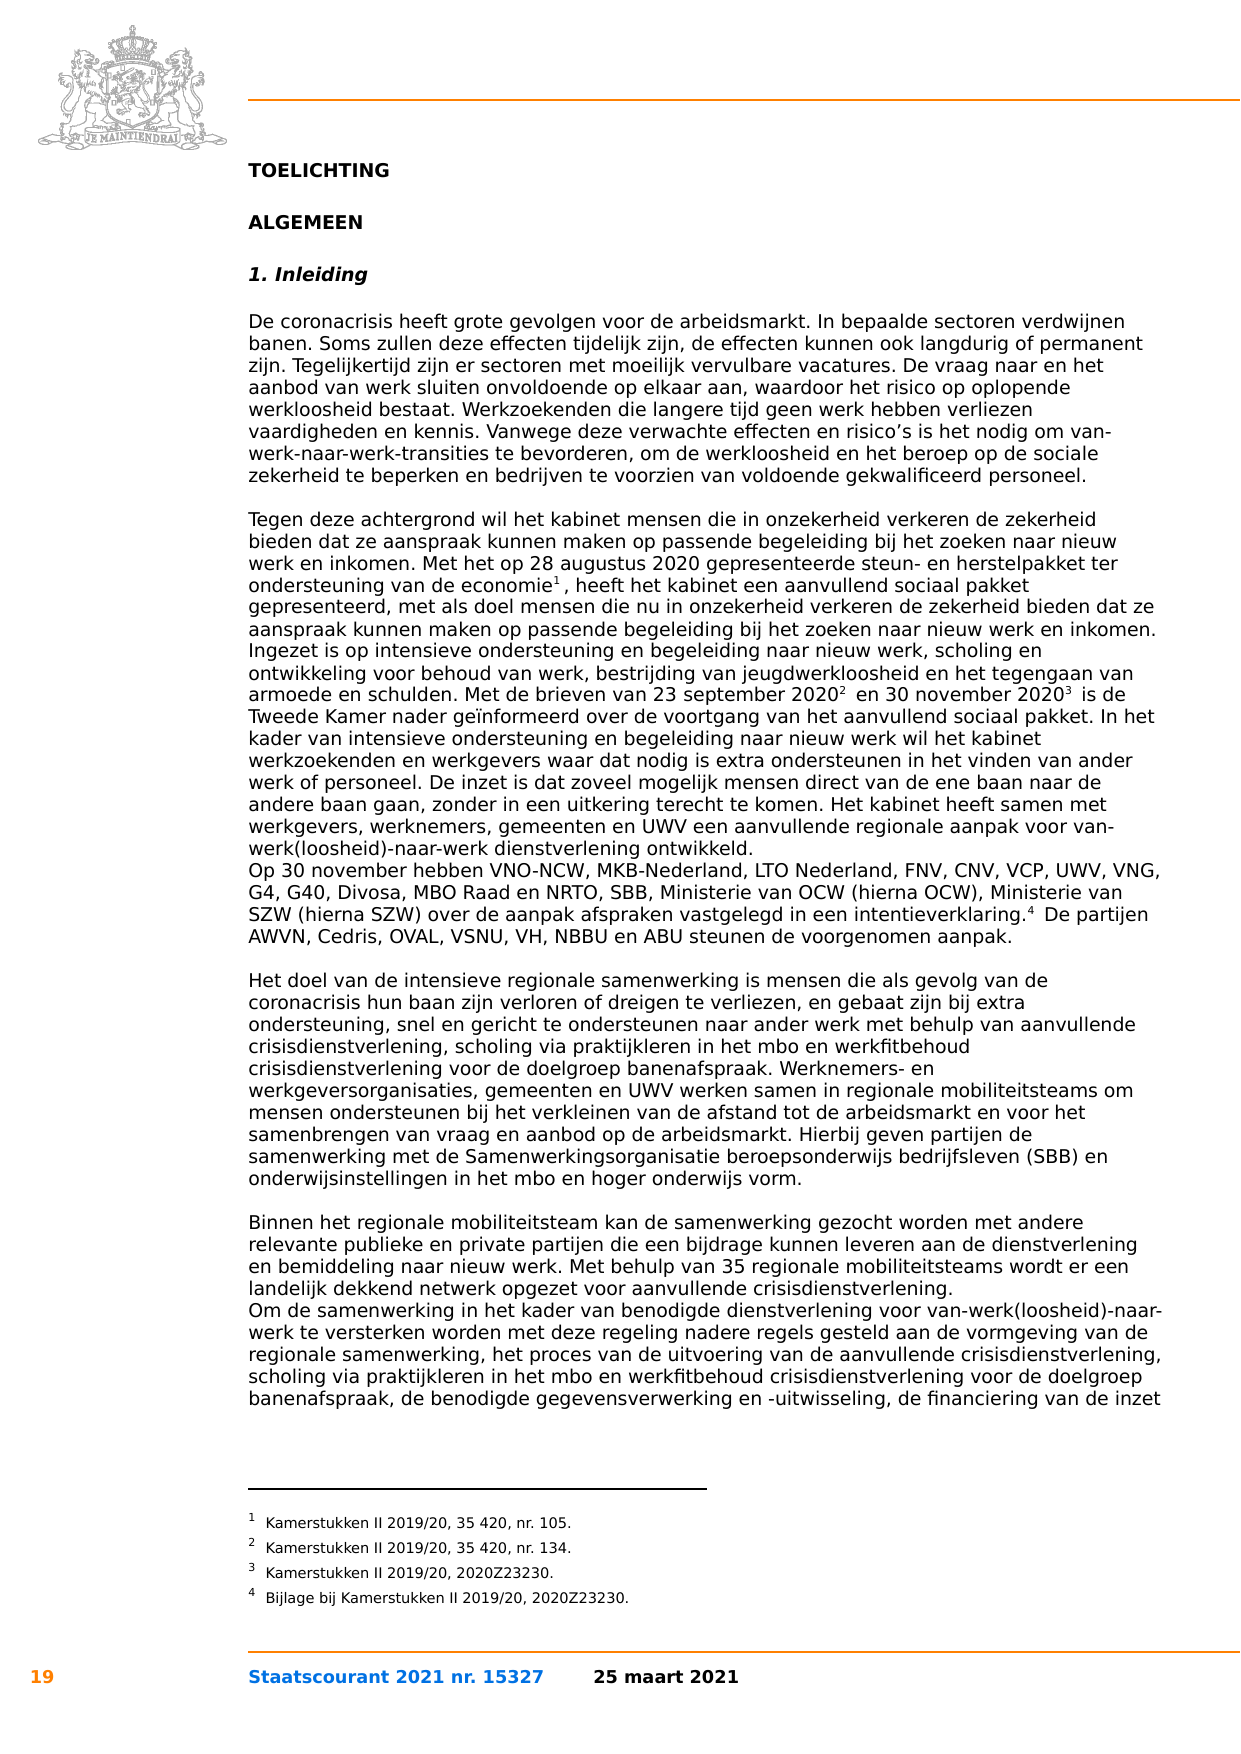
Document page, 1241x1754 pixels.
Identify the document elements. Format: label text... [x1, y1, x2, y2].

text Bijlage bij Kamerstukken II 2019/20, 2020Z23230. [248, 1586, 1163, 1608]
text Het doel van de intensieve regionale samenwerking is mensen die als gevolg van de coronacrisis hun baan zijn verloren of dreigen te verliezen, en gebaat zijn bij extra ondersteuning, snel en gericht te ondersteunen naar ander werk met behulp van aanvullende crisisdienstverlening, scholing via praktijkleren in het mbo en werkfitbehoud crisisdienstverlening voor de doelgroep banenafspraak. Werknemers- en werkgeversorganisaties, gemeenten en UWV werken samen in regionale mobiliteitsteams om mensen ondersteunen bij het verkleinen van de afstand tot de arbeidsmarkt en voor het samenbrengen van vraag en aanbod op de arbeidsmarkt. Hierbij geven partijen de samenwerking met de Samenwerkingsorganisatie beroepsonderwijs bedrijfsleven (SBB) en onderwijsinstellingen in het mbo en hoger onderwijs vorm. [248, 970, 1163, 1190]
text Kamerstukken II 2019/20, 35 420, nr. 134. [248, 1536, 1163, 1558]
text Binnen het regionale mobiliteitsteam kan de samenwerking gezocht worden met andere relevante publieke en private partijen die een bijdrage kunnen leveren aan de dienstverlening en bemiddeling naar nieuw werk. Met behulp van 35 regionale mobiliteitsteams wordt er een landelijk dekkend netwerk opgezet voor aanvullende crisisdienstverlening. [248, 1212, 1163, 1299]
picture [38, 25, 227, 150]
text Om de samenwerking in het kader van benodigde dienstverlening voor van-werk(loosheid)-naar-werk te versterken worden met deze regeling nadere regels gesteld aan de vormgeving van de regionale samenwerking, het proces van de uitvoering van de aanvullende crisisdienstverlening, scholing via praktijkleren in het mbo en werkfitbehoud crisisdienstverlening voor de doelgroep banenafspraak, de benodigde gegevensverwerking en -uitwisseling, de financiering van de inzet [248, 1299, 1163, 1409]
text Kamerstukken II 2019/20, 35 420, nr. 105. [248, 1511, 1163, 1533]
subtitle TOELICHTING [248, 160, 1163, 182]
text Tegen deze achtergrond wil het kabinet mensen die in onzekerheid verkeren de zekerheid bieden dat ze aanspraak kunnen maken op passende begeleiding bij het zoeken naar nieuw werk en inkomen. Met het op 28 augustus 2020 gepresenteerde steun- en herstelpakket ter ondersteuning van de economie, heeft het kabinet een aanvullend sociaal pakket gepresenteerd, met als doel mensen die nu in onzekerheid verkeren de zekerheid bieden dat ze aanspraak kunnen maken op passende begeleiding bij het zoeken naar nieuw werk en inkomen. Ingezet is op intensieve ondersteuning en begeleiding naar nieuw werk, scholing en ontwikkeling voor behoud van werk, bestrijding van jeugdwerkloosheid en het tegengaan van armoede en schulden. Met de brieven van 23 september 2020 en 30 november 2020 is de Tweede Kamer nader geïnformeerd over de voortgang van het aanvullend sociaal pakket. In het kader van intensieve ondersteuning en begeleiding naar nieuw werk wil het kabinet werkzoekenden en werkgevers waar dat nodig is extra ondersteunen in het vinden van ander werk of personeel. De inzet is dat zoveel mogelijk mensen direct van de ene baan naar de andere baan gaan, zonder in een uitkering terecht te komen. Het kabinet heeft samen met werkgevers, werknemers, gemeenten en UWV een aanvullende regionale aanpak voor van-werk(loosheid)-naar-werk dienstverlening ontwikkeld. [248, 508, 1163, 860]
subtitle 1. Inleiding [248, 264, 1163, 286]
text De coronacrisis heeft grote gevolgen voor de arbeidsmarkt. In bepaalde sectoren verdwijnen banen. Soms zullen deze effecten tijdelijk zijn, de effecten kunnen ook langdurig of permanent zijn. Tegelijkertijd zijn er sectoren met moeilijk vervulbare vacatures. De vraag naar en het aanbod van werk sluiten onvoldoende op elkaar aan, waardoor het risico op oplopende werkloosheid bestaat. Werkzoekenden die langere tijd geen werk hebben verliezen vaardigheden en kennis. Vanwege deze verwachte effecten en risico’s is het nodig om van-werk-naar-werk-transities te bevorderen, om de werkloosheid en het beroep op de sociale zekerheid te beperken en bedrijven te voorzien van voldoende gekwalificeerd personeel. [248, 311, 1163, 487]
text Kamerstukken II 2019/20, 2020Z23230. [248, 1561, 1163, 1583]
subtitle ALGEMEEN [248, 212, 1163, 234]
text Op 30 november hebben VNO-NCW, MKB-Nederland, LTO Nederland, FNV, CNV, VCP, UWV, VNG, G4, G40, Divosa, MBO Raad en NRTO, SBB, Ministerie van OCW (hierna OCW), Ministerie van SZW (hierna SZW) over de aanpak afspraken vastgelegd in een intentieverklaring. De partijen AWVN, Cedris, OVAL, VSNU, VH, NBBU en ABU steunen de voorgenomen aanpak. [248, 860, 1163, 948]
